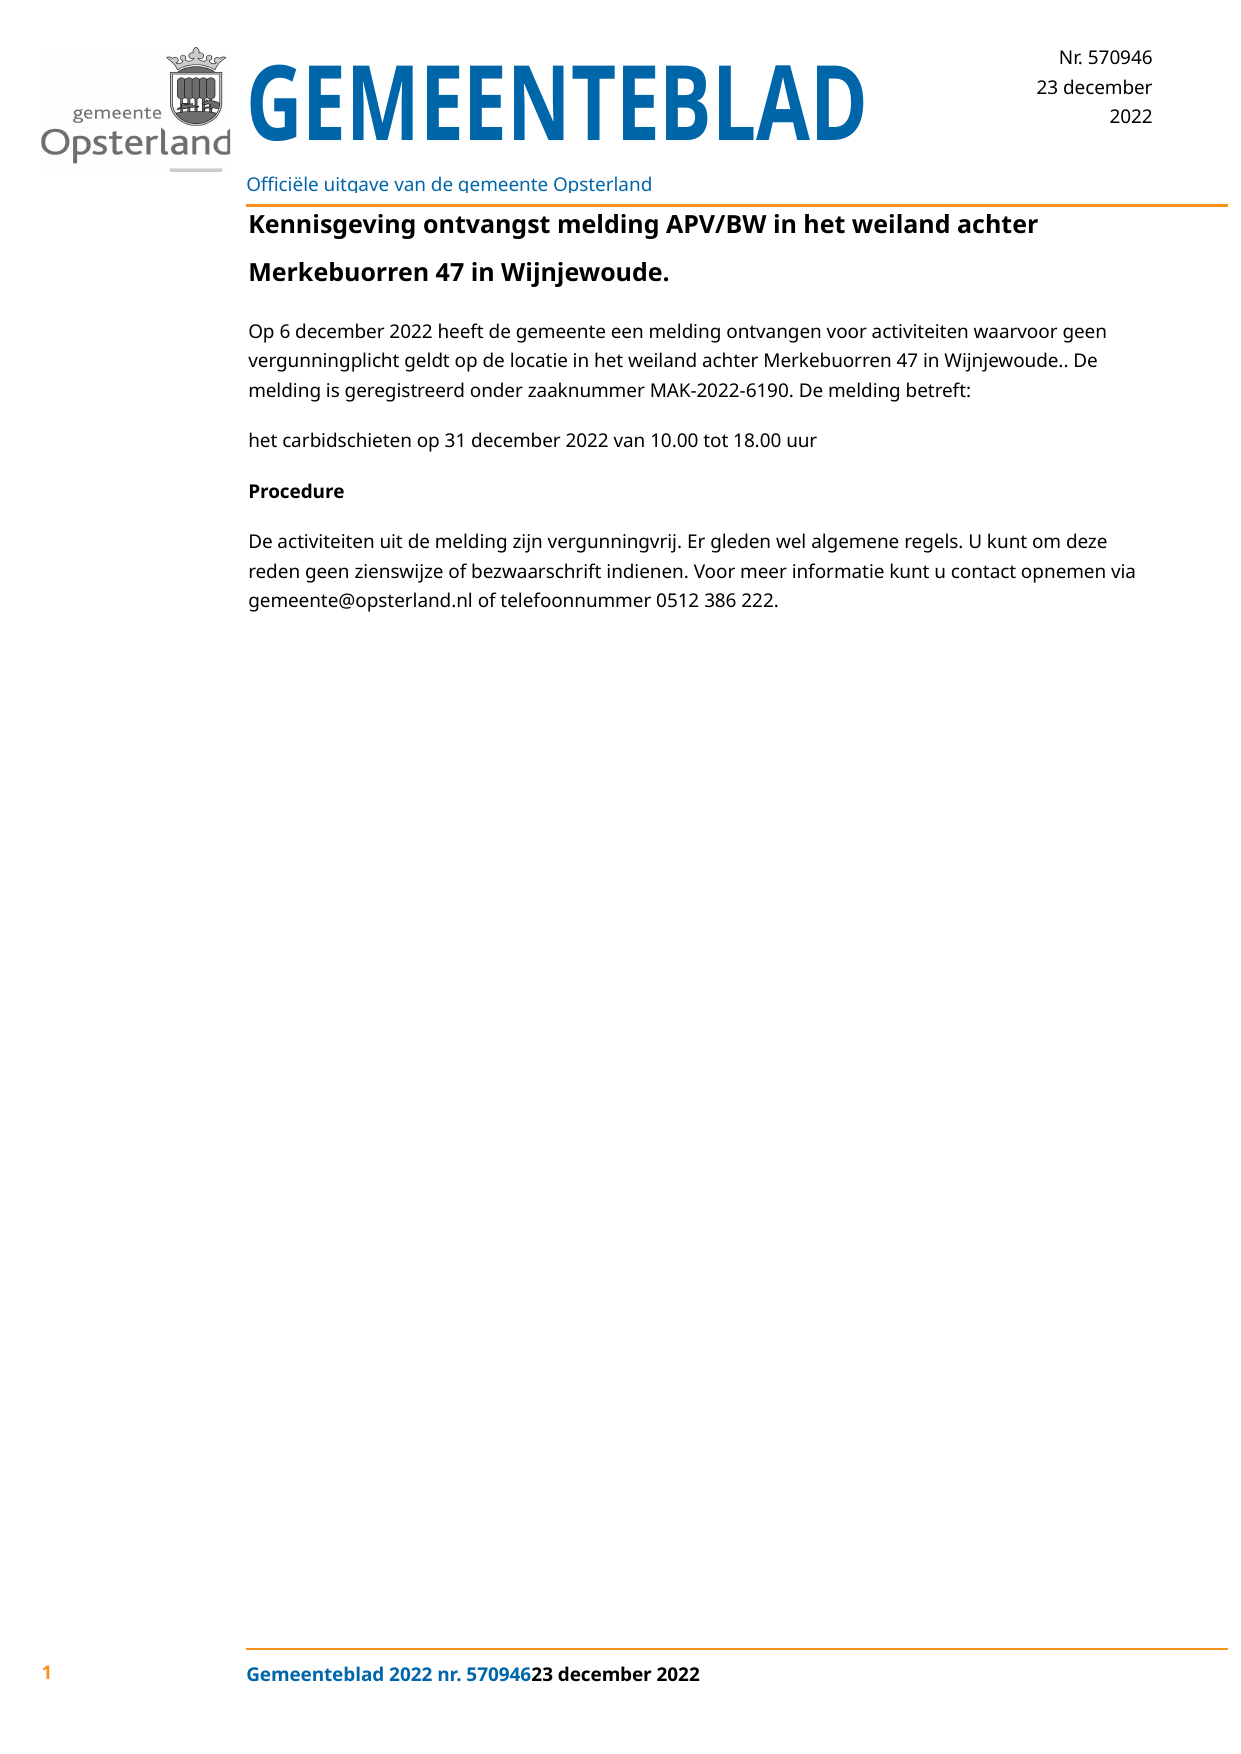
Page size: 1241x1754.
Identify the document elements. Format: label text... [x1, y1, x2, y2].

text Procedure [248, 478, 1152, 504]
picture [41, 47, 231, 172]
text het carbidschieten op 31 december 2022 van 10.00 tot 18.00 uur [248, 427, 1152, 453]
text Kennisgeving ontvangst melding APV/BW in het weiland achter Merkebuorren 47 in Wijnjewoude. [248, 207, 1152, 288]
text De activiteiten uit de melding zijn vergunningvrij. Er gleden wel algemene regels. U kunt om deze reden geen zienswijze of bezwaarschrift indienen. Voor meer informatie kunt u contact opnemen via gemeente@opsterland.nl of telefoonnummer 0512 386 222. [248, 528, 1152, 613]
text Op 6 december 2022 heeft de gemeente een melding ontvangen voor activiteiten waarvoor geen vergunningplicht geldt op de locatie in het weiland achter Merkebuorren 47 in Wijnjewoude.. De melding is geregistreerd onder zaaknummer MAK-2022-6190. De melding betreft: [248, 318, 1152, 403]
